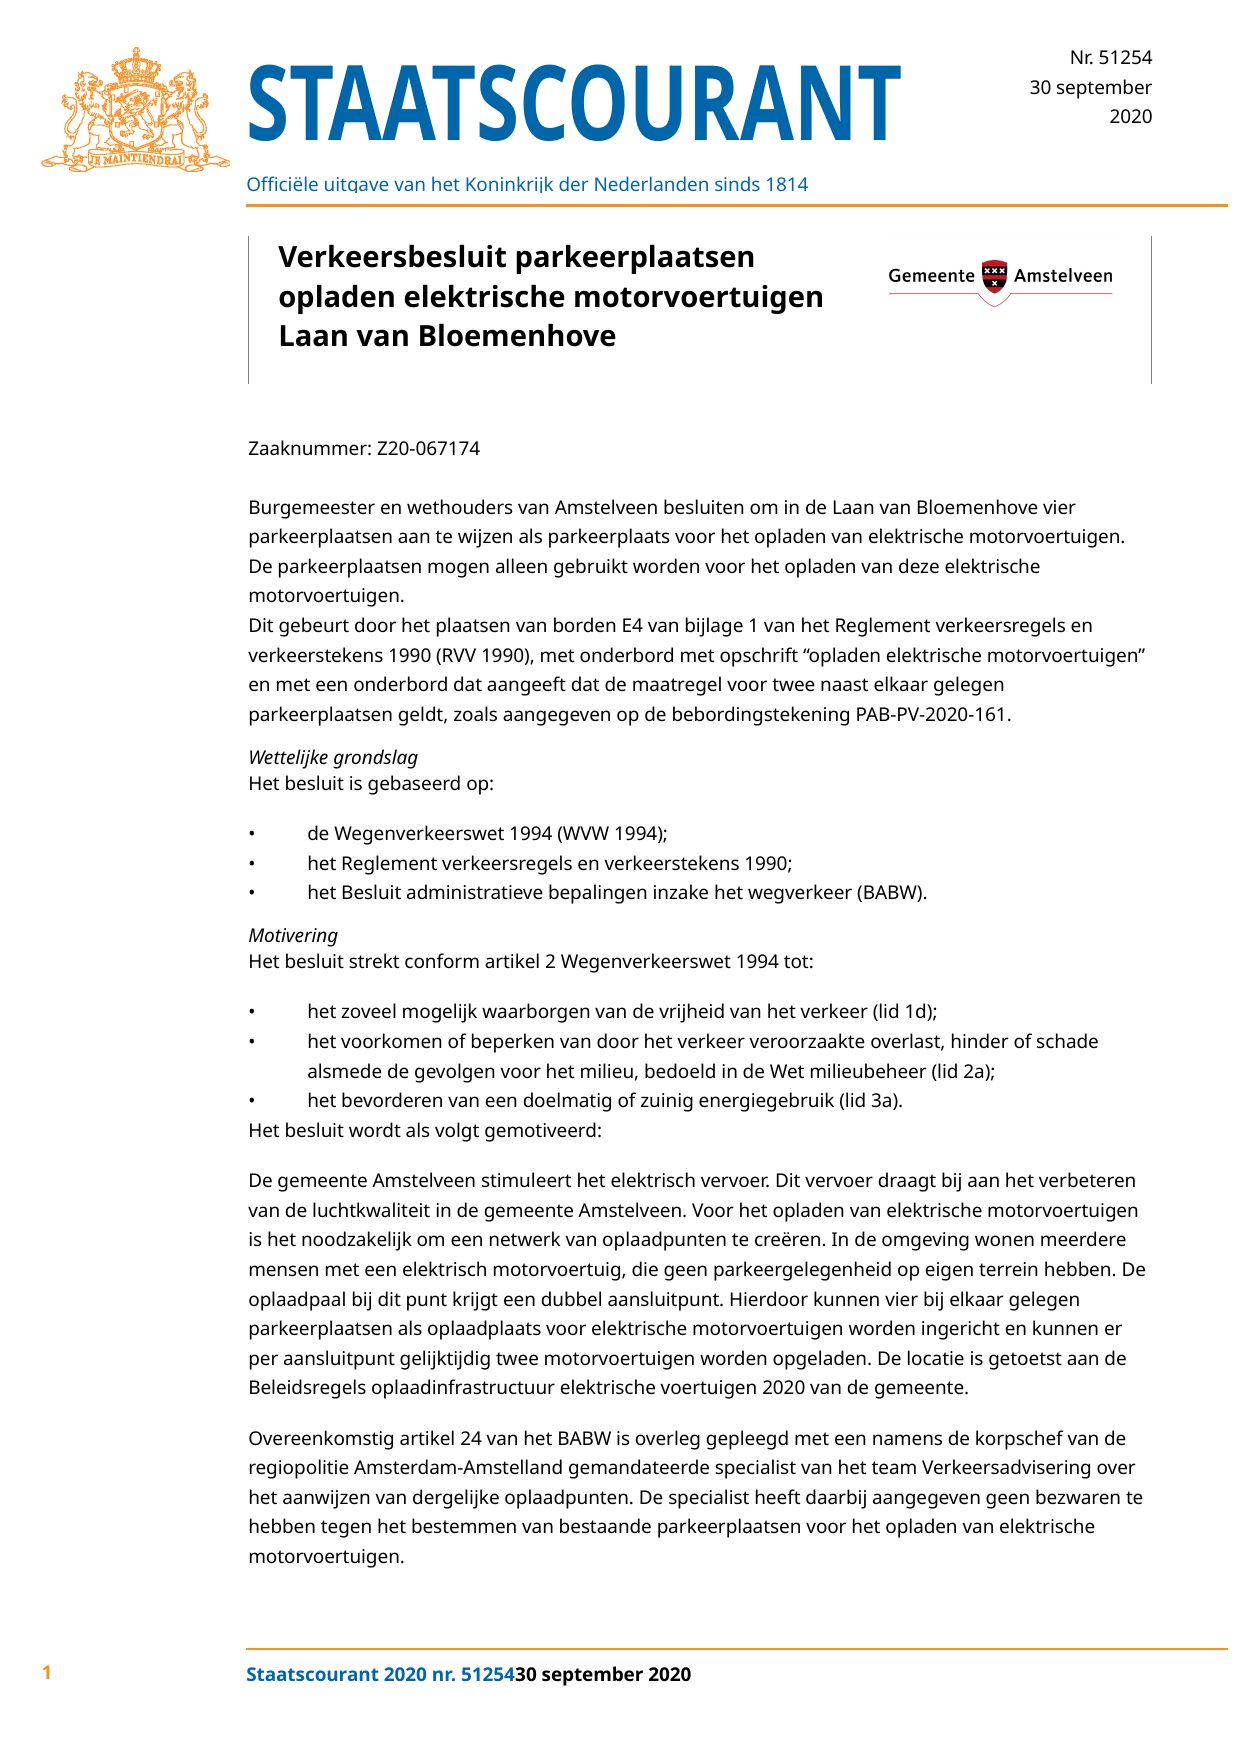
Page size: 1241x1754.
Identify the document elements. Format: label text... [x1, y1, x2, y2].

text Het besluit is gebaseerd op: [248, 770, 1152, 796]
list het bevorderen van een doelmatig of zuinig energiegebruik (lid 3a). [248, 1087, 1152, 1113]
text Zaaknummer: Z20-067174 [248, 435, 1152, 460]
text Wettelijke grondslag [248, 744, 1152, 770]
text Motivering [248, 922, 1152, 948]
list het voorkomen of beperken van door het verkeer veroorzaakte overlast, hinder of schade alsmede de gevolgen voor het milieu, bedoeld in de Wet milieubeheer (lid 2a); [248, 1028, 1152, 1083]
picture [41, 47, 231, 172]
list het Besluit administratieve bepalingen inzake het wegverkeer (BABW). [248, 879, 1152, 905]
table_header [850, 236, 1151, 384]
text Het besluit strekt conform artikel 2 Wegenverkeerswet 1994 tot: [248, 948, 1152, 974]
picture [882, 236, 1119, 331]
text De gemeente Amstelveen stimuleert het elektrisch vervoer. Dit vervoer draagt bij aan het verbeteren van de luchtkwaliteit in de gemeente Amstelveen. Voor het opladen van elektrische motorvoertuigen is het noodzakelijk om een netwerk van oplaadpunten te creëren. In de omgeving wonen meerdere mensen met een elektrisch motorvoertuig, die geen parkeergelegenheid op eigen terrein hebben. De oplaadpaal bij dit punt krijgt een dubbel aansluitpunt. Hierdoor kunnen vier bij elkaar gelegen parkeerplaatsen als oplaadplaats voor elektrische motorvoertuigen worden ingericht en kunnen er per aansluitpunt gelijktijdig twee motorvoertuigen worden opgeladen. De locatie is getoetst aan de Beleidsregels oplaadinfrastructuur elektrische voertuigen 2020 van de gemeente. [248, 1167, 1152, 1400]
text Burgemeester en wethouders van Amstelveen besluiten om in de Laan van Bloemenhove vier parkeerplaatsen aan te wijzen als parkeerplaats voor het opladen van elektrische motorvoertuigen. De parkeerplaatsen mogen alleen gebruikt worden voor het opladen van deze elektrische motorvoertuigen. [248, 494, 1152, 608]
list het Reglement verkeersregels en verkeerstekens 1990; [248, 850, 1152, 876]
text Overeenkomstig artikel 24 van het BABW is overleg gepleegd met een namens de korpschef van de regiopolitie Amsterdam-Amstelland gemandateerde specialist van het team Verkeersadvisering over het aanwijzen van dergelijke oplaadpunten. De specialist heeft daarbij aangegeven geen bezwaren te hebben tegen het bestemmen van bestaande parkeerplaatsen voor het opladen van elektrische motorvoertuigen. [248, 1425, 1152, 1569]
list het zoveel mogelijk waarborgen van de vrijheid van het verkeer (lid 1d); [248, 999, 1152, 1024]
text Dit gebeurt door het plaatsen van borden E4 van bijlage 1 van het Reglement verkeersregels en verkeerstekens 1990 (RVV 1990), met onderbord met opschrift “opladen elektrische motorvoertuigen” en met een onderbord dat aangeeft dat de maatregel voor twee naast elkaar gelegen parkeerplaatsen geldt, zoals aangegeven op de bebordingstekening PAB-PV-2020-161. [248, 612, 1152, 727]
text Het besluit wordt als volgt gemotiveerd: [248, 1117, 1152, 1143]
list de Wegenverkeerswet 1994 (WVW 1994); [248, 820, 1152, 846]
table_header Verkeersbesluit parkeerplaatsen opladen elektrische motorvoertuigen Laan van Bloemenhove [249, 236, 850, 384]
